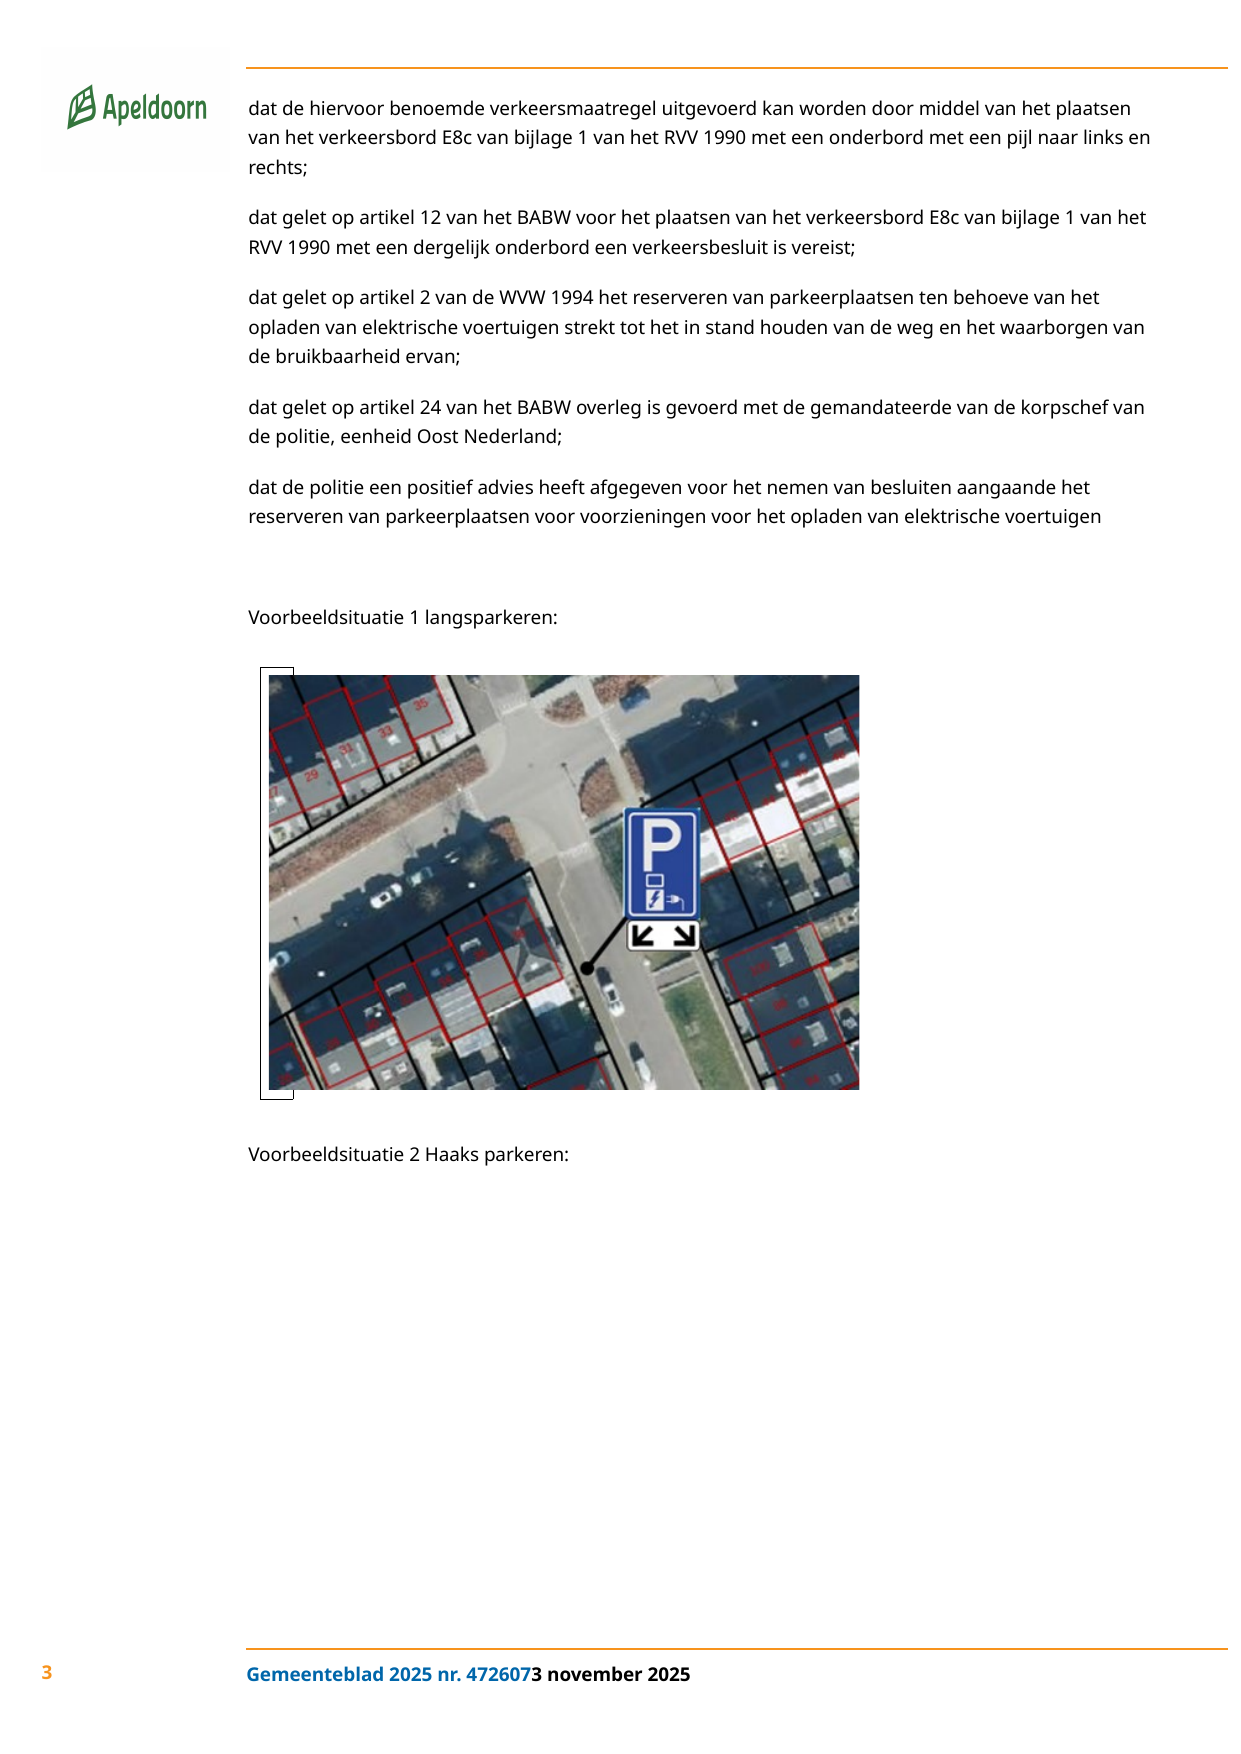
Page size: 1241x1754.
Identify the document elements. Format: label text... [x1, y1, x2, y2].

text Voorbeeldsituatie 1 langsparkeren: [248, 604, 1152, 630]
text Voorbeeldsituatie 2 Haaks parkeren: [248, 1141, 1152, 1166]
text dat gelet op artikel 12 van het BABW voor het plaatsen van het verkeersbord E8c van bijlage 1 van het RVV 1990 met een dergelijk onderbord een verkeersbesluit is vereist; [248, 204, 1152, 260]
text dat gelet op artikel 2 van de WVW 1994 het reserveren van parkeerplaatsen ten behoeve van het opladen van elektrische voertuigen strekt tot het in stand houden van de weg en het waarborgen van de bruikbaarheid ervan; [248, 284, 1152, 369]
text dat de politie een positief advies heeft afgegeven voor het nemen van besluiten aangaande het reserveren van parkeerplaatsen voor voorzieningen voor het opladen van elektrische voertuigen [248, 474, 1152, 529]
text dat gelet op artikel 24 van het BABW overleg is gevoerd met de gemandateerde van de korpschef van de politie, eenheid Oost Nederland; [248, 394, 1152, 449]
picture [268, 675, 860, 1090]
text dat de hiervoor benoemde verkeersmaatregel uitgevoerd kan worden door middel van het plaatsen van het verkeersbord E8c van bijlage 1 van het RVV 1990 met een onderbord met een pijl naar links en rechts; [248, 95, 1152, 180]
picture [41, 47, 231, 172]
